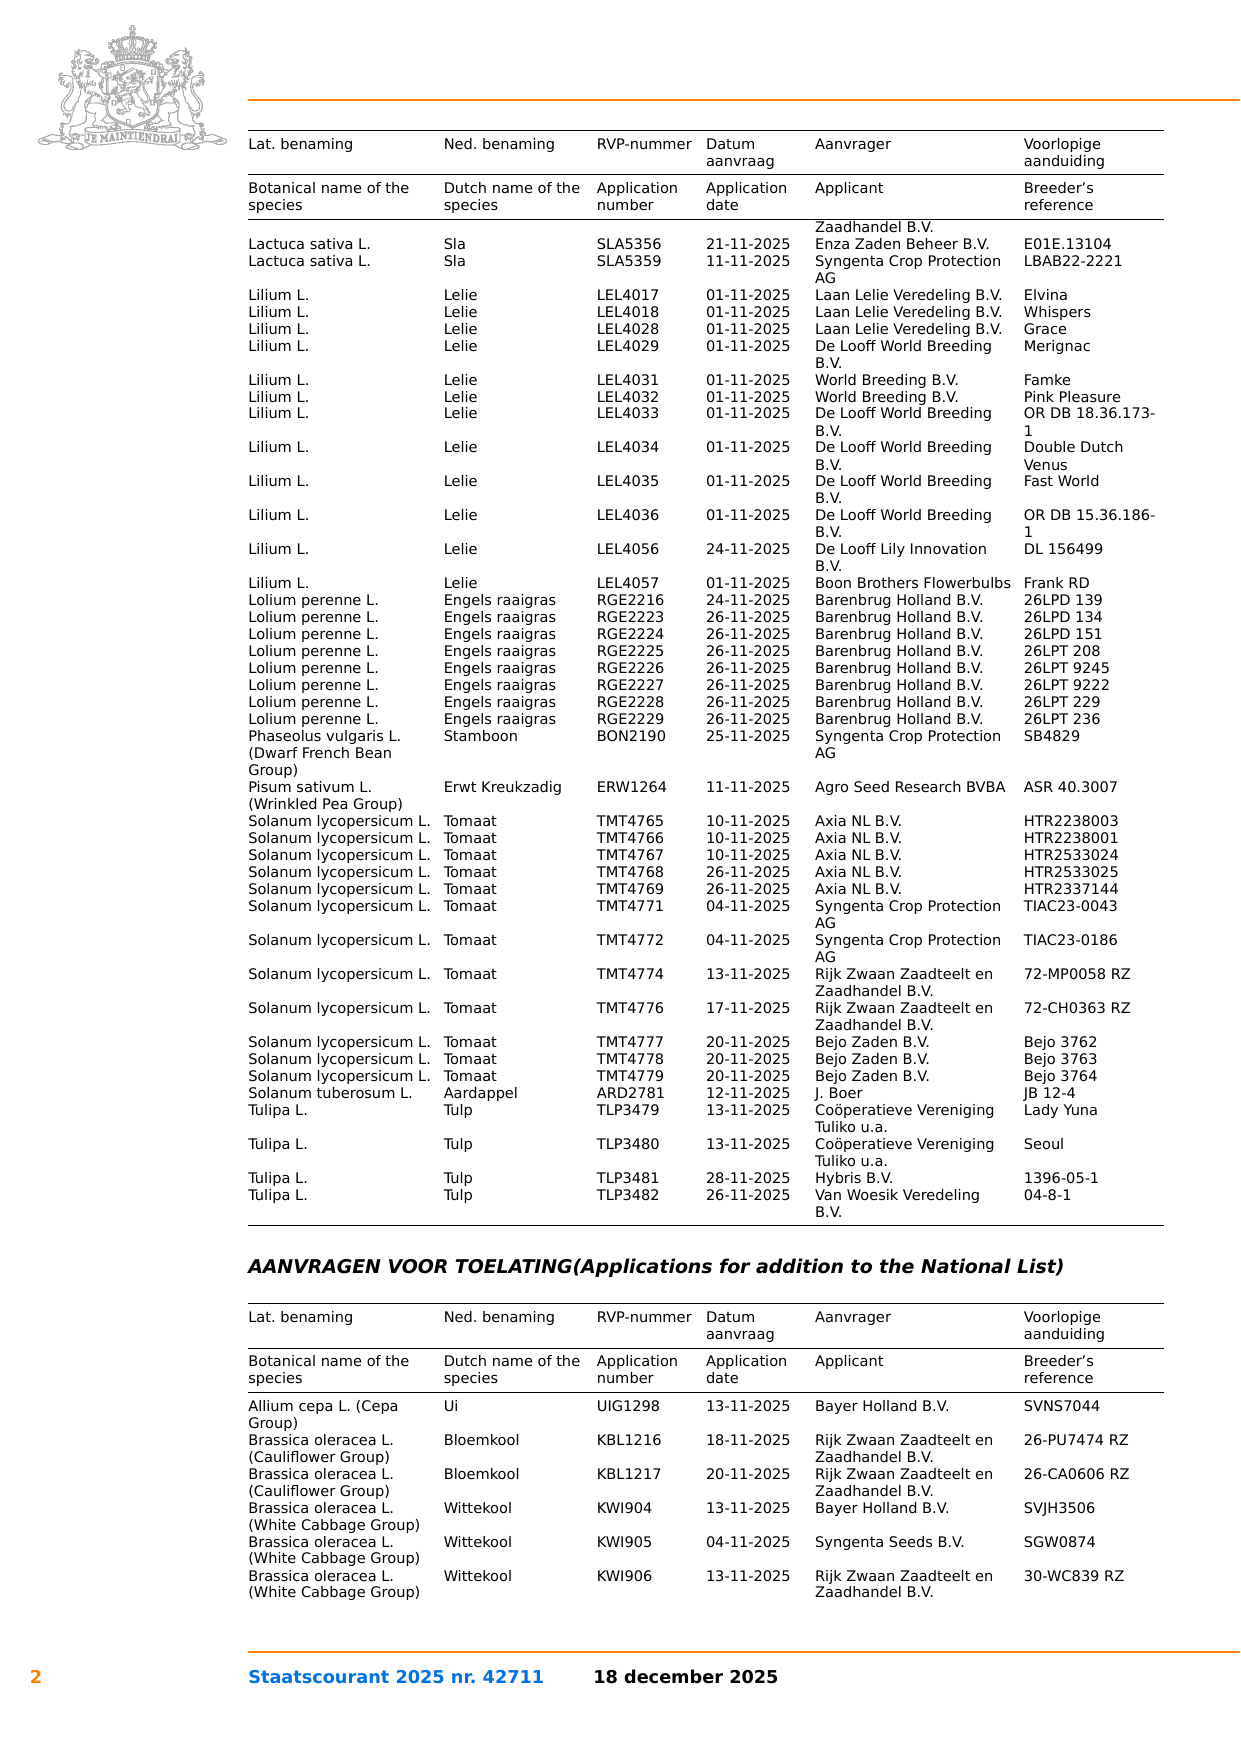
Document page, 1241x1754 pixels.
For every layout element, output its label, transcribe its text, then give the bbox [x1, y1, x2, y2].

table_cell Bloemkool [438, 1466, 591, 1499]
table_cell Barenbrug Holland B.V. [809, 643, 1018, 660]
table_cell TMT4768 [591, 864, 700, 881]
table_cell Tomaat [438, 1051, 591, 1068]
table_cell Laan Lelie Veredeling B.V. [809, 321, 1018, 337]
table_cell KBL1216 [591, 1432, 700, 1466]
table_cell 13-11-2025 [700, 1500, 809, 1533]
table_cell LEL4032 [591, 389, 700, 405]
table_cell TMT4767 [591, 847, 700, 864]
table_cell TMT4771 [591, 898, 700, 932]
table_cell Axia NL B.V. [809, 864, 1018, 881]
table_cell Lady Yuna [1018, 1102, 1163, 1136]
table_cell Rijk Zwaan Zaadteelt en Zaadhandel B.V. [809, 1432, 1018, 1466]
table_cell Dutch name of the species [438, 1349, 591, 1392]
table_cell Lilium L. [248, 541, 438, 575]
table_cell Bejo Zaden B.V. [809, 1068, 1018, 1084]
table_cell 26-11-2025 [700, 711, 809, 728]
table_cell Engels raaigras [438, 643, 591, 660]
table_cell Engels raaigras [438, 677, 591, 694]
table_cell 17-11-2025 [700, 1000, 809, 1034]
picture [38, 25, 227, 150]
table_cell 11-11-2025 [700, 779, 809, 813]
table_cell 26LPD 134 [1018, 609, 1163, 626]
table_cell Lactuca sativa L. [248, 236, 438, 253]
table_cell Lolium perenne L. [248, 626, 438, 643]
table_cell World Breeding B.V. [809, 389, 1018, 405]
table_cell Rijk Zwaan Zaadteelt en Zaadhandel B.V. [809, 1466, 1018, 1499]
table_cell Engels raaigras [438, 626, 591, 643]
table_cell 04-11-2025 [700, 898, 809, 932]
table_cell 28-11-2025 [700, 1170, 809, 1186]
table_cell Application number [591, 175, 700, 219]
table_cell TMT4765 [591, 813, 700, 830]
table_cell Rijk Zwaan Zaadteelt en Zaadhandel B.V. [809, 966, 1018, 1000]
table_cell 13-11-2025 [700, 966, 809, 1000]
table_cell RGE2225 [591, 643, 700, 660]
table_cell Tomaat [438, 932, 591, 966]
table_cell Applicant [809, 1349, 1018, 1392]
table_cell TMT4769 [591, 881, 700, 898]
table_cell Sla [438, 236, 591, 253]
table_header Datum aanvraag [700, 131, 809, 174]
table_cell Lilium L. [248, 287, 438, 303]
table_cell Lilium L. [248, 473, 438, 507]
table_cell HTR2533024 [1018, 847, 1163, 864]
table_cell Barenbrug Holland B.V. [809, 592, 1018, 609]
table_cell Pink Pleasure [1018, 389, 1163, 405]
table_cell TMT4774 [591, 966, 700, 1000]
table_cell Lolium perenne L. [248, 694, 438, 711]
table_cell Lelie [438, 575, 591, 592]
table_cell 26-CA0606 RZ [1018, 1466, 1163, 1499]
table_cell Lelie [438, 338, 591, 371]
table_cell Solanum lycopersicum L. [248, 966, 438, 1000]
table_cell Bejo 3764 [1018, 1068, 1163, 1084]
table_cell Tomaat [438, 1068, 591, 1084]
table_cell 01-11-2025 [700, 473, 809, 507]
table_cell Grace [1018, 321, 1163, 337]
table_cell Sla [438, 253, 591, 287]
table_cell TLP3482 [591, 1186, 700, 1225]
table_cell Tulp [438, 1170, 591, 1186]
table_cell Application date [700, 1349, 809, 1392]
table_cell HTR2238001 [1018, 830, 1163, 847]
table_cell 1396-05-1 [1018, 1170, 1163, 1186]
table_cell JB 12-4 [1018, 1085, 1163, 1102]
table_cell Ui [438, 1393, 591, 1432]
table_cell 26-11-2025 [700, 694, 809, 711]
table_cell Tomaat [438, 1034, 591, 1051]
table_cell J. Boer [809, 1085, 1018, 1102]
table_cell Lactuca sativa L. [248, 253, 438, 287]
table_cell ASR 40.3007 [1018, 779, 1163, 813]
table_cell Syngenta Crop Protection AG [809, 932, 1018, 966]
table_cell Solanum lycopersicum L. [248, 1068, 438, 1084]
table_cell Bejo Zaden B.V. [809, 1034, 1018, 1051]
table_cell 25-11-2025 [700, 728, 809, 779]
table_cell [700, 220, 809, 236]
table_cell 72-MP0058 RZ [1018, 966, 1163, 1000]
table_cell LEL4031 [591, 371, 700, 388]
table_cell Coöperatieve Vereniging Tuliko u.a. [809, 1136, 1018, 1169]
table_cell Lelie [438, 507, 591, 541]
table_cell 01-11-2025 [700, 321, 809, 337]
table_cell TLP3481 [591, 1170, 700, 1186]
table_cell E01E.13104 [1018, 236, 1163, 253]
table_cell RGE2229 [591, 711, 700, 728]
table_cell Phaseolus vulgaris L. (Dwarf French Bean Group) [248, 728, 438, 779]
table_cell 26-11-2025 [700, 881, 809, 898]
table_cell De Looff World Breeding B.V. [809, 338, 1018, 371]
table_header Lat. benaming [248, 131, 438, 174]
table_cell SLA5359 [591, 253, 700, 287]
table_cell Barenbrug Holland B.V. [809, 711, 1018, 728]
table_cell Solanum lycopersicum L. [248, 864, 438, 881]
table_cell Bejo Zaden B.V. [809, 1051, 1018, 1068]
table_cell 26LPT 229 [1018, 694, 1163, 711]
table_cell 72-CH0363 RZ [1018, 1000, 1163, 1034]
table_cell Agro Seed Research BVBA [809, 779, 1018, 813]
table_cell Brassica oleracea L. (Cauliflower Group) [248, 1432, 438, 1466]
table_cell RGE2223 [591, 609, 700, 626]
table_cell 26LPD 139 [1018, 592, 1163, 609]
table_header Voorlopige aanduiding [1018, 131, 1163, 174]
table_cell Wittekool [438, 1534, 591, 1567]
table_cell Lilium L. [248, 507, 438, 541]
table_cell RGE2216 [591, 592, 700, 609]
table_cell Brassica oleracea L. (White Cabbage Group) [248, 1500, 438, 1533]
table_cell OR DB 18.36.173-1 [1018, 405, 1163, 439]
table_cell Lelie [438, 389, 591, 405]
table_cell Lelie [438, 439, 591, 473]
table_cell SVJH3506 [1018, 1500, 1163, 1533]
table_cell Solanum lycopersicum L. [248, 1000, 438, 1034]
table_cell Lolium perenne L. [248, 660, 438, 677]
table_cell Rijk Zwaan Zaadteelt en Zaadhandel B.V. [809, 1000, 1018, 1034]
table_cell Lelie [438, 405, 591, 439]
subtitle AANVRAGEN VOOR TOELATING(Applications for addition to the National List) [248, 1256, 1163, 1278]
table_cell Axia NL B.V. [809, 881, 1018, 898]
table_cell Lelie [438, 541, 591, 575]
table_cell Merignac [1018, 338, 1163, 371]
table_cell Barenbrug Holland B.V. [809, 609, 1018, 626]
table_cell 20-11-2025 [700, 1051, 809, 1068]
table_cell HTR2238003 [1018, 813, 1163, 830]
table_cell 26LPD 151 [1018, 626, 1163, 643]
table_cell BON2190 [591, 728, 700, 779]
table_cell KWI906 [591, 1568, 700, 1601]
table_cell Axia NL B.V. [809, 813, 1018, 830]
table_cell Bejo 3763 [1018, 1051, 1163, 1068]
table_cell RGE2228 [591, 694, 700, 711]
table_cell 24-11-2025 [700, 592, 809, 609]
table_header Lat. benaming [248, 1304, 438, 1347]
table_cell Solanum tuberosum L. [248, 1085, 438, 1102]
table_cell ERW1264 [591, 779, 700, 813]
table_cell Lelie [438, 287, 591, 303]
table_cell Tomaat [438, 881, 591, 898]
table_cell 11-11-2025 [700, 253, 809, 287]
table_cell 18-11-2025 [700, 1432, 809, 1466]
table_cell Axia NL B.V. [809, 830, 1018, 847]
table_cell LBAB22-2221 [1018, 253, 1163, 287]
table_cell Solanum lycopersicum L. [248, 881, 438, 898]
table_cell Lolium perenne L. [248, 609, 438, 626]
table_cell DL 156499 [1018, 541, 1163, 575]
table_cell Bayer Holland B.V. [809, 1500, 1018, 1533]
table_cell TMT4776 [591, 1000, 700, 1034]
table_cell Tomaat [438, 847, 591, 864]
table_cell LEL4034 [591, 439, 700, 473]
table_cell 21-11-2025 [700, 236, 809, 253]
table_cell Lelie [438, 304, 591, 321]
table_cell Allium cepa L. (Cepa Group) [248, 1393, 438, 1432]
table_cell Barenbrug Holland B.V. [809, 677, 1018, 694]
table_cell Wittekool [438, 1500, 591, 1533]
table_cell Double Dutch Venus [1018, 439, 1163, 473]
table_cell Brassica oleracea L. (White Cabbage Group) [248, 1568, 438, 1601]
table_cell TMT4778 [591, 1051, 700, 1068]
table_cell RGE2226 [591, 660, 700, 677]
table_cell De Looff Lily Innovation B.V. [809, 541, 1018, 575]
table_cell 10-11-2025 [700, 830, 809, 847]
table_cell 13-11-2025 [700, 1568, 809, 1601]
table_cell TLP3480 [591, 1136, 700, 1169]
table_cell Erwt Kreukzadig [438, 779, 591, 813]
table_cell Lilium L. [248, 321, 438, 337]
table_cell Tulipa L. [248, 1136, 438, 1169]
table_cell Lelie [438, 321, 591, 337]
table_cell World Breeding B.V. [809, 371, 1018, 388]
table_cell 10-11-2025 [700, 813, 809, 830]
table_cell Tulipa L. [248, 1186, 438, 1225]
table_cell 01-11-2025 [700, 371, 809, 388]
table_cell De Looff World Breeding B.V. [809, 405, 1018, 439]
table_cell LEL4017 [591, 287, 700, 303]
table_cell 01-11-2025 [700, 338, 809, 371]
table_cell Barenbrug Holland B.V. [809, 626, 1018, 643]
table_cell Engels raaigras [438, 592, 591, 609]
table_cell 01-11-2025 [700, 439, 809, 473]
table_cell De Looff World Breeding B.V. [809, 439, 1018, 473]
table_cell Solanum lycopersicum L. [248, 1051, 438, 1068]
table_cell Solanum lycopersicum L. [248, 932, 438, 966]
table_cell 26-PU7474 RZ [1018, 1432, 1163, 1466]
table_cell Frank RD [1018, 575, 1163, 592]
table_cell ARD2781 [591, 1085, 700, 1102]
table_cell 01-11-2025 [700, 575, 809, 592]
table_cell Lilium L. [248, 439, 438, 473]
table_cell HTR2533025 [1018, 864, 1163, 881]
table_cell Brassica oleracea L. (Cauliflower Group) [248, 1466, 438, 1499]
table_cell Pisum sativum L. (Wrinkled Pea Group) [248, 779, 438, 813]
table_cell Lilium L. [248, 371, 438, 388]
table_cell 12-11-2025 [700, 1085, 809, 1102]
table_cell 04-8-1 [1018, 1186, 1163, 1225]
table_cell LEL4029 [591, 338, 700, 371]
table_header RVP-nummer [591, 1304, 700, 1347]
table_cell SB4829 [1018, 728, 1163, 779]
table_cell 26LPT 236 [1018, 711, 1163, 728]
table_cell Syngenta Crop Protection AG [809, 898, 1018, 932]
table_cell 26LPT 9245 [1018, 660, 1163, 677]
table_cell Botanical name of the species [248, 175, 438, 219]
table_cell Breeder’s reference [1018, 1349, 1163, 1392]
table_cell Aardappel [438, 1085, 591, 1102]
table_cell Solanum lycopersicum L. [248, 1034, 438, 1051]
table_cell Tulp [438, 1186, 591, 1225]
table_cell 01-11-2025 [700, 405, 809, 439]
table_cell 10-11-2025 [700, 847, 809, 864]
table_cell 01-11-2025 [700, 304, 809, 321]
table_cell Solanum lycopersicum L. [248, 847, 438, 864]
table_cell [591, 220, 700, 236]
table_cell Tomaat [438, 1000, 591, 1034]
table_cell Application date [700, 175, 809, 219]
table_cell 30-WC839 RZ [1018, 1568, 1163, 1601]
table_cell [438, 220, 591, 236]
table_header Ned. benaming [438, 1304, 591, 1347]
table_cell LEL4028 [591, 321, 700, 337]
table_cell Fast World [1018, 473, 1163, 507]
table_header Aanvrager [809, 131, 1018, 174]
table_cell 26-11-2025 [700, 643, 809, 660]
table_cell Famke [1018, 371, 1163, 388]
table_cell 13-11-2025 [700, 1136, 809, 1169]
table_cell Solanum lycopersicum L. [248, 830, 438, 847]
table_cell 26-11-2025 [700, 626, 809, 643]
table_cell SGW0874 [1018, 1534, 1163, 1567]
table_cell 04-11-2025 [700, 932, 809, 966]
table_cell Coöperatieve Vereniging Tuliko u.a. [809, 1102, 1018, 1136]
table_cell LEL4036 [591, 507, 700, 541]
table_cell Application number [591, 1349, 700, 1392]
table_cell Tulipa L. [248, 1170, 438, 1186]
table_cell KWI904 [591, 1500, 700, 1533]
table_cell Barenbrug Holland B.V. [809, 694, 1018, 711]
table_cell RGE2224 [591, 626, 700, 643]
table_cell UIG1298 [591, 1393, 700, 1432]
table_cell [1018, 220, 1163, 236]
table_cell LEL4056 [591, 541, 700, 575]
table_cell Engels raaigras [438, 609, 591, 626]
table_cell Barenbrug Holland B.V. [809, 660, 1018, 677]
table_cell KWI905 [591, 1534, 700, 1567]
table_cell RGE2227 [591, 677, 700, 694]
table_header Datum aanvraag [700, 1304, 809, 1347]
table_cell Lilium L. [248, 304, 438, 321]
table_cell Tulp [438, 1102, 591, 1136]
table_cell Enza Zaden Beheer B.V. [809, 236, 1018, 253]
table_cell TMT4766 [591, 830, 700, 847]
table_cell Lolium perenne L. [248, 711, 438, 728]
table_cell Syngenta Seeds B.V. [809, 1534, 1018, 1567]
table_cell 26LPT 9222 [1018, 677, 1163, 694]
table_cell Engels raaigras [438, 694, 591, 711]
table_cell SLA5356 [591, 236, 700, 253]
table_cell Boon Brothers Flowerbulbs [809, 575, 1018, 592]
table_cell 20-11-2025 [700, 1068, 809, 1084]
table_cell Breeder’s reference [1018, 175, 1163, 219]
table_cell Laan Lelie Veredeling B.V. [809, 287, 1018, 303]
table_cell Lelie [438, 371, 591, 388]
table_cell Laan Lelie Veredeling B.V. [809, 304, 1018, 321]
table_cell HTR2337144 [1018, 881, 1163, 898]
table_cell Lilium L. [248, 338, 438, 371]
table_cell 04-11-2025 [700, 1534, 809, 1567]
table_cell Whispers [1018, 304, 1163, 321]
table_cell TMT4779 [591, 1068, 700, 1084]
table_cell Lolium perenne L. [248, 592, 438, 609]
table_cell Tomaat [438, 864, 591, 881]
table_cell OR DB 15.36.186-1 [1018, 507, 1163, 541]
table_cell Wittekool [438, 1568, 591, 1601]
table_cell Applicant [809, 175, 1018, 219]
table_cell 20-11-2025 [700, 1466, 809, 1499]
table_cell Tomaat [438, 966, 591, 1000]
table_cell De Looff World Breeding B.V. [809, 507, 1018, 541]
table_cell LEL4035 [591, 473, 700, 507]
table_cell KBL1217 [591, 1466, 700, 1499]
table_cell De Looff World Breeding B.V. [809, 473, 1018, 507]
table_cell Van Woesik Veredeling B.V. [809, 1186, 1018, 1225]
table_cell Lilium L. [248, 575, 438, 592]
table_cell 01-11-2025 [700, 507, 809, 541]
table_cell 26-11-2025 [700, 864, 809, 881]
table_cell Axia NL B.V. [809, 847, 1018, 864]
table_cell Botanical name of the species [248, 1349, 438, 1392]
table_cell 01-11-2025 [700, 287, 809, 303]
table_cell 13-11-2025 [700, 1393, 809, 1432]
table_cell 26-11-2025 [700, 660, 809, 677]
table_cell Solanum lycopersicum L. [248, 813, 438, 830]
table_cell Lilium L. [248, 389, 438, 405]
table_cell Tomaat [438, 813, 591, 830]
table_cell TIAC23-0186 [1018, 932, 1163, 966]
table_cell Dutch name of the species [438, 175, 591, 219]
table_cell LEL4033 [591, 405, 700, 439]
table_cell Tulipa L. [248, 1102, 438, 1136]
table_cell Lelie [438, 473, 591, 507]
table_cell Tulp [438, 1136, 591, 1169]
table_cell Solanum lycopersicum L. [248, 898, 438, 932]
table_cell 26-11-2025 [700, 677, 809, 694]
table_cell Lolium perenne L. [248, 643, 438, 660]
table_cell Bayer Holland B.V. [809, 1393, 1018, 1432]
table_cell Seoul [1018, 1136, 1163, 1169]
table_cell 01-11-2025 [700, 389, 809, 405]
table_cell SVNS7044 [1018, 1393, 1163, 1432]
table_cell Brassica oleracea L. (White Cabbage Group) [248, 1534, 438, 1567]
table_cell Engels raaigras [438, 711, 591, 728]
table_cell Stamboon [438, 728, 591, 779]
table_cell Elvina [1018, 287, 1163, 303]
table_cell 24-11-2025 [700, 541, 809, 575]
table_header Aanvrager [809, 1304, 1018, 1347]
table_cell TMT4777 [591, 1034, 700, 1051]
table_cell Zaadhandel B.V. [809, 220, 1018, 236]
table_cell Lolium perenne L. [248, 677, 438, 694]
table_cell 26-11-2025 [700, 609, 809, 626]
table_cell [248, 220, 438, 236]
table_header Ned. benaming [438, 131, 591, 174]
table_cell Rijk Zwaan Zaadteelt en Zaadhandel B.V. [809, 1568, 1018, 1601]
table_cell 26-11-2025 [700, 1186, 809, 1225]
table_cell Bloemkool [438, 1432, 591, 1466]
table_cell 20-11-2025 [700, 1034, 809, 1051]
table_cell Engels raaigras [438, 660, 591, 677]
table_cell Tomaat [438, 830, 591, 847]
table_cell LEL4018 [591, 304, 700, 321]
table_cell Tomaat [438, 898, 591, 932]
table_cell Lilium L. [248, 405, 438, 439]
table_cell Syngenta Crop Protection AG [809, 253, 1018, 287]
table_cell TMT4772 [591, 932, 700, 966]
table_cell Syngenta Crop Protection AG [809, 728, 1018, 779]
table_cell TLP3479 [591, 1102, 700, 1136]
table_cell TIAC23-0043 [1018, 898, 1163, 932]
table_header Voorlopige aanduiding [1018, 1304, 1163, 1347]
table_cell Bejo 3762 [1018, 1034, 1163, 1051]
table_cell LEL4057 [591, 575, 700, 592]
table_cell Hybris B.V. [809, 1170, 1018, 1186]
table_cell 13-11-2025 [700, 1102, 809, 1136]
table_header RVP-nummer [591, 131, 700, 174]
table_cell 26LPT 208 [1018, 643, 1163, 660]
